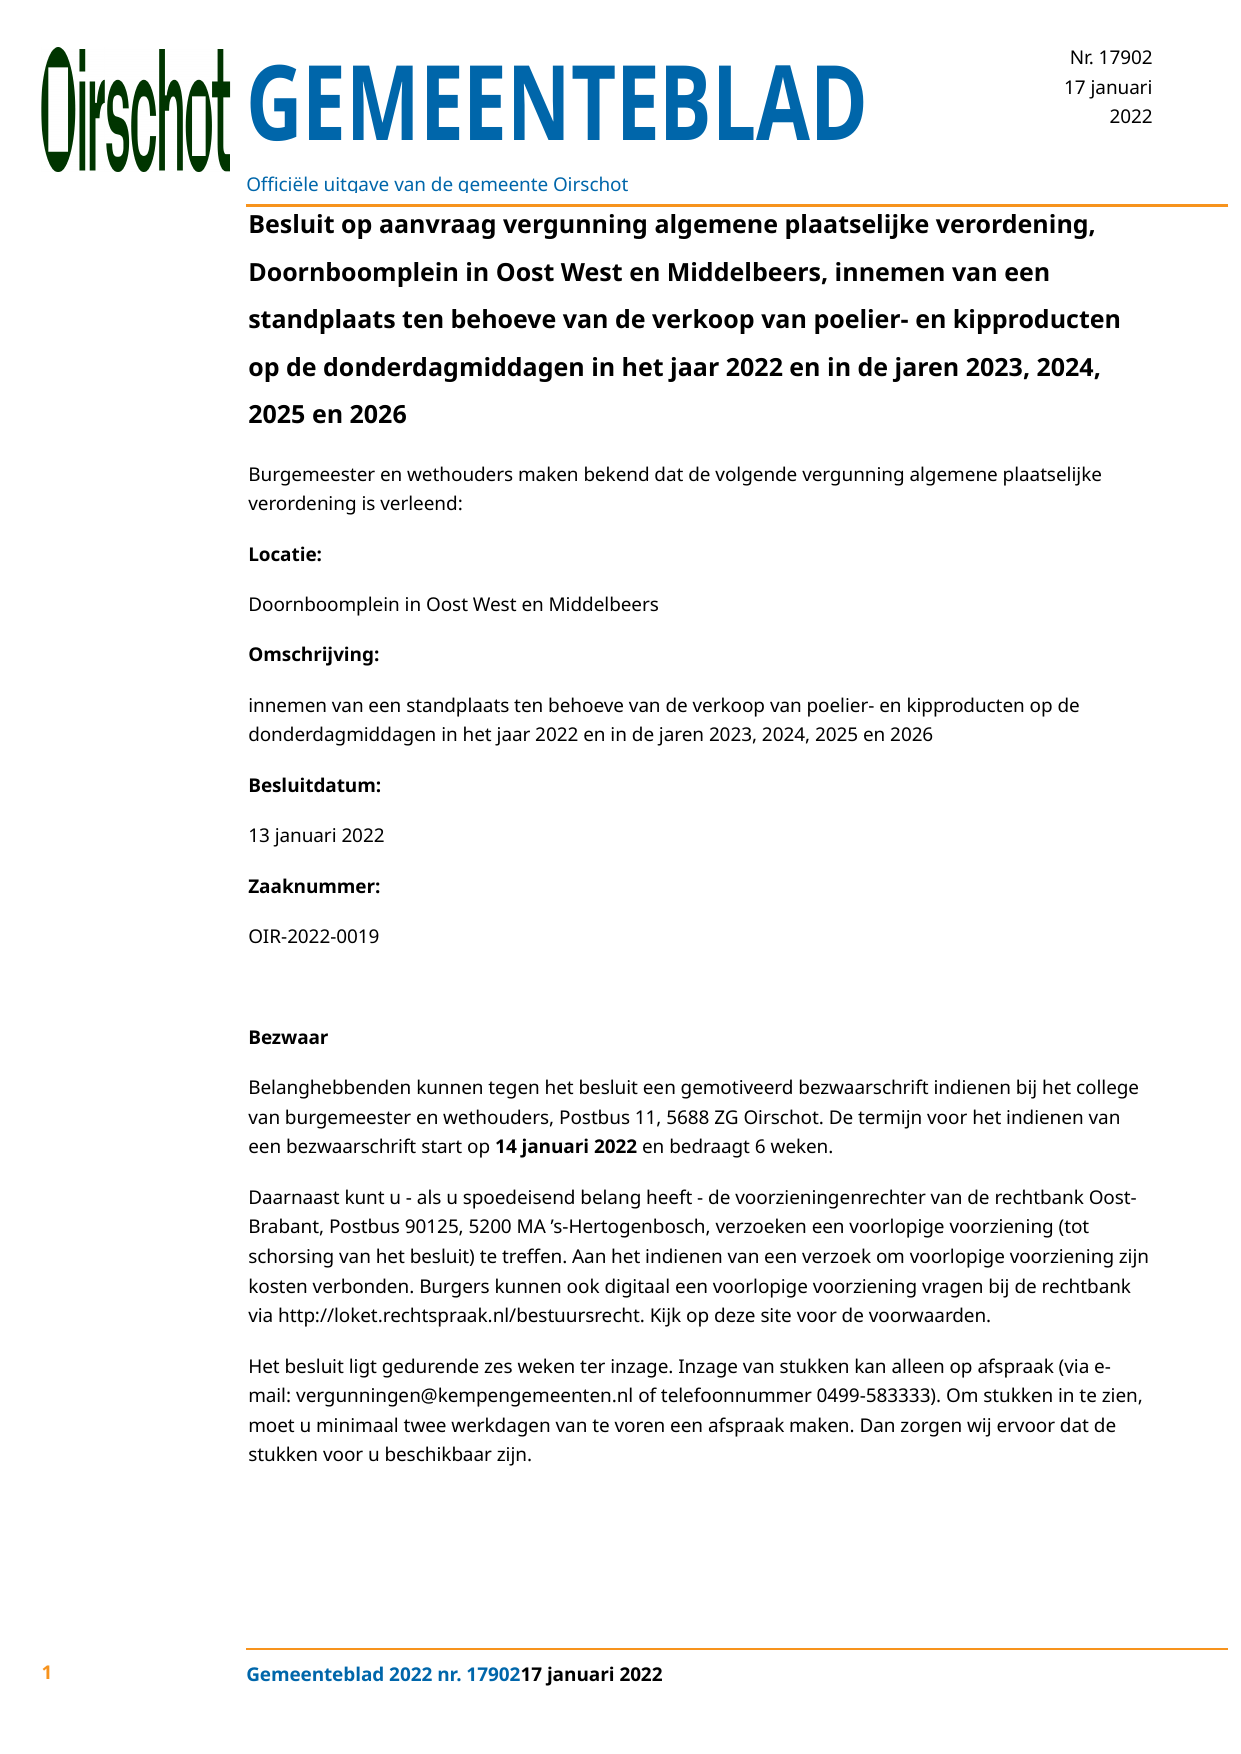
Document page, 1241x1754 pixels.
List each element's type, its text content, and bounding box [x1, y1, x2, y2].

picture [41, 47, 231, 172]
text Besluitdatum: [248, 772, 1152, 798]
text Daarnaast kunt u - als u spoedeisend belang heeft - de voorzieningenrechter van de rechtbank Oost-Brabant, Postbus 90125, 5200 MA ’s-Hertogenbosch, verzoeken een voorlopige voorziening (tot schorsing van het besluit) te treffen. Aan het indienen van een verzoek om voorlopige voorziening zijn kosten verbonden. Burgers kunnen ook digitaal een voorlopige voorziening vragen bij de rechtbank via http://loket.rechtspraak.nl/bestuursrecht. Kijk op deze site voor de voorwaarden. [248, 1184, 1152, 1328]
text Locatie: [248, 541, 1152, 566]
text Belanghebbenden kunnen tegen het besluit een gemotiveerd bezwaarschrift indienen bij het college van burgemeester en wethouders, Postbus 11, 5688 ZG Oirschot. De termijn voor het indienen van een bezwaarschrift start op 14 januari 2022 en bedraagt 6 weken. [248, 1074, 1152, 1159]
text OIR-2022-0019 [248, 923, 1152, 949]
text innemen van een standplaats ten behoeve van de verkoop van poelier- en kipproducten op de donderdagmiddagen in het jaar 2022 en in de jaren 2023, 2024, 2025 en 2026 [248, 692, 1152, 747]
text Doornboomplein in Oost West en Middelbeers [248, 591, 1152, 617]
text Besluit op aanvraag vergunning algemene plaatselijke verordening, Doornboomplein in Oost West en Middelbeers, innemen van een standplaats ten behoeve van de verkoop van poelier- en kipproducten op de donderdagmiddagen in het jaar 2022 en in de jaren 2023, 2024, 2025 en 2026 [248, 207, 1152, 431]
text Bezwaar [248, 1024, 1152, 1050]
text Omschrijving: [248, 642, 1152, 667]
text Het besluit ligt gedurende zes weken ter inzage. Inzage van stukken kan alleen op afspraak (via e-mail: vergunningen@kempengemeenten.nl of telefoonnummer 0499-583333). Om stukken in te zien, moet u minimaal twee werkdagen van te voren een afspraak maken. Dan zorgen wij ervoor dat de stukken voor u beschikbaar zijn. [248, 1353, 1152, 1467]
text Zaaknummer: [248, 873, 1152, 898]
text Burgemeester en wethouders maken bekend dat de volgende vergunning algemene plaatselijke verordening is verleend: [248, 461, 1152, 516]
text 13 januari 2022 [248, 822, 1152, 848]
